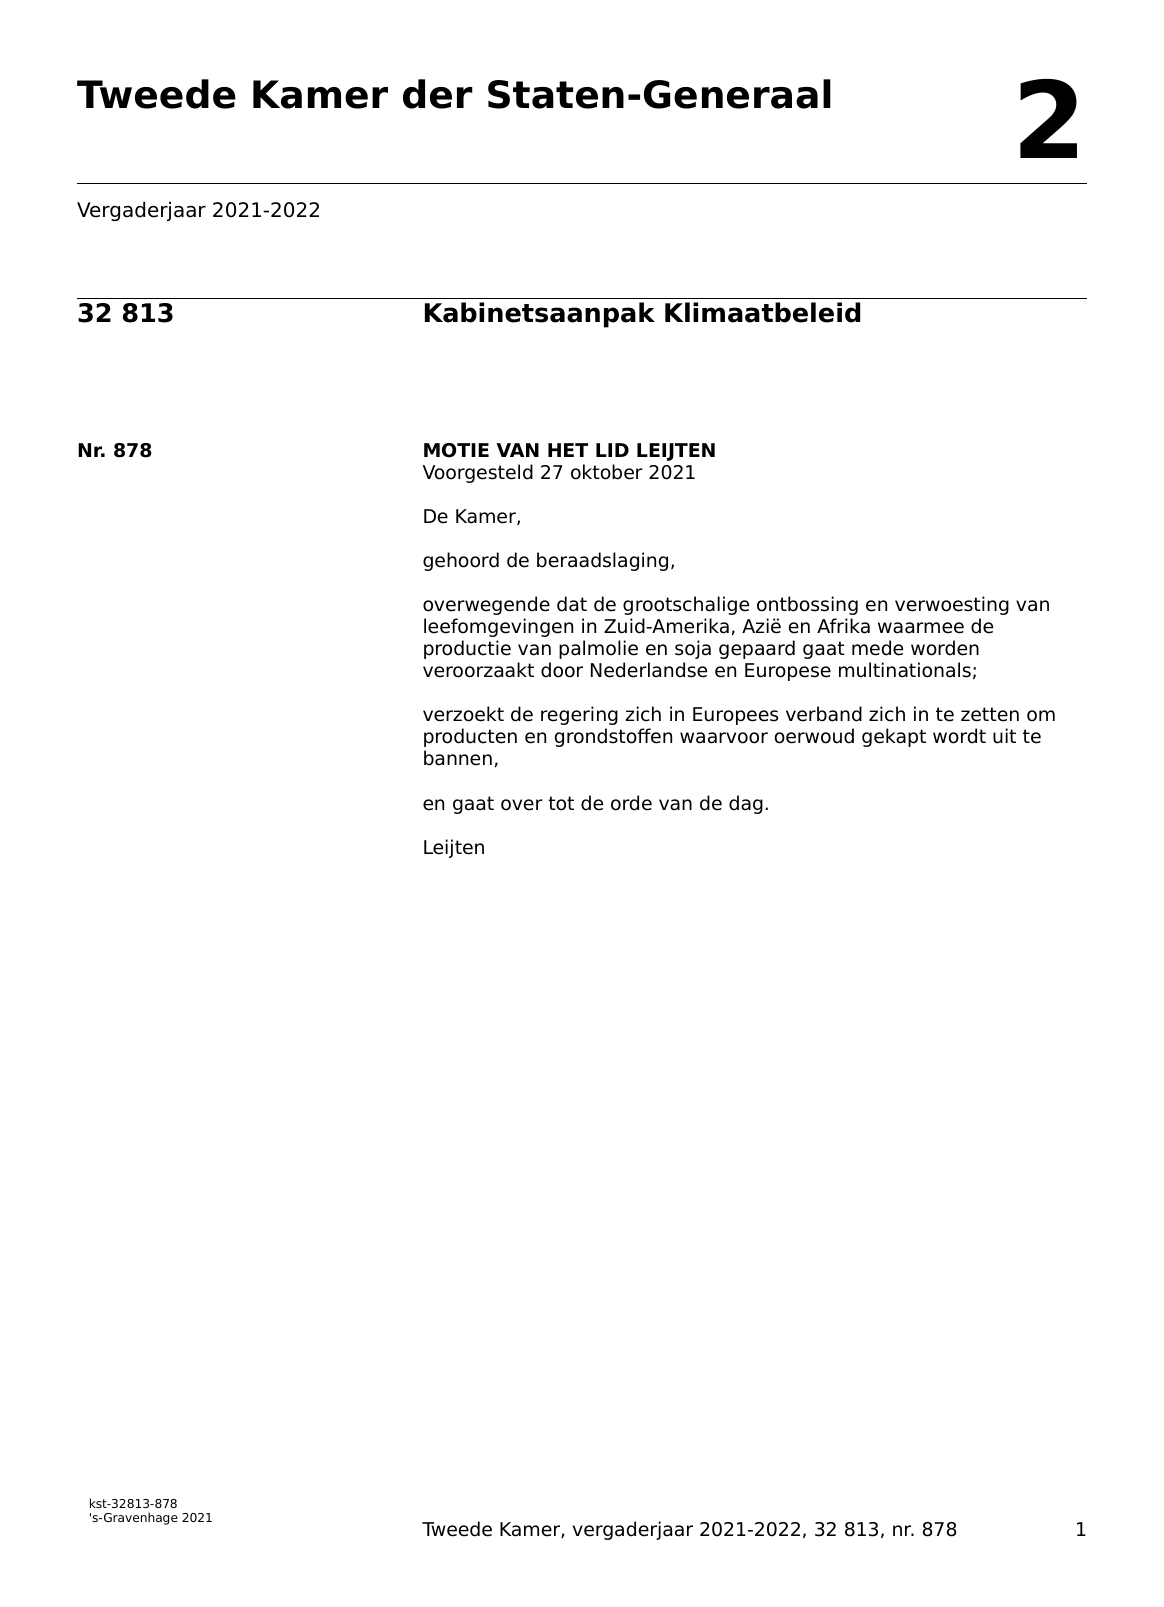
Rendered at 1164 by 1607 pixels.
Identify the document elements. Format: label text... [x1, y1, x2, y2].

text gehoord de beraadslaging, [422, 550, 1087, 572]
text en gaat over tot de orde van de dag. [422, 792, 1087, 814]
table_cell Vergaderjaar 2021-2022 [77, 184, 1087, 298]
subtitle 32 813 Kabinetsaanpak Klimaatbeleid [77, 299, 1087, 329]
text Leijten [422, 837, 1087, 858]
text De Kamer, [422, 506, 1087, 528]
subtitle Nr. 878 MOTIE VAN HET LID LEIJTEN [77, 440, 1087, 462]
text 's-Gravenhage 2021 [88, 1511, 323, 1525]
text kst-32813-878 [88, 1497, 323, 1511]
text overwegende dat de grootschalige ontbossing en verwoesting van leefomgevingen in Zuid-Amerika, Azië en Afrika waarmee de productie van palmolie en soja gepaard gaat mede worden veroorzaakt door Nederlandse en Europese multinationals; [422, 594, 1087, 682]
table_header 2 [886, 59, 1087, 183]
table_header Tweede Kamer der Staten-Generaal [77, 59, 886, 183]
text Voorgesteld 27 oktober 2021 [422, 462, 1087, 484]
text verzoekt de regering zich in Europees verband zich in te zetten om producten en grondstoffen waarvoor oerwoud gekapt wordt uit te bannen, [422, 704, 1087, 770]
